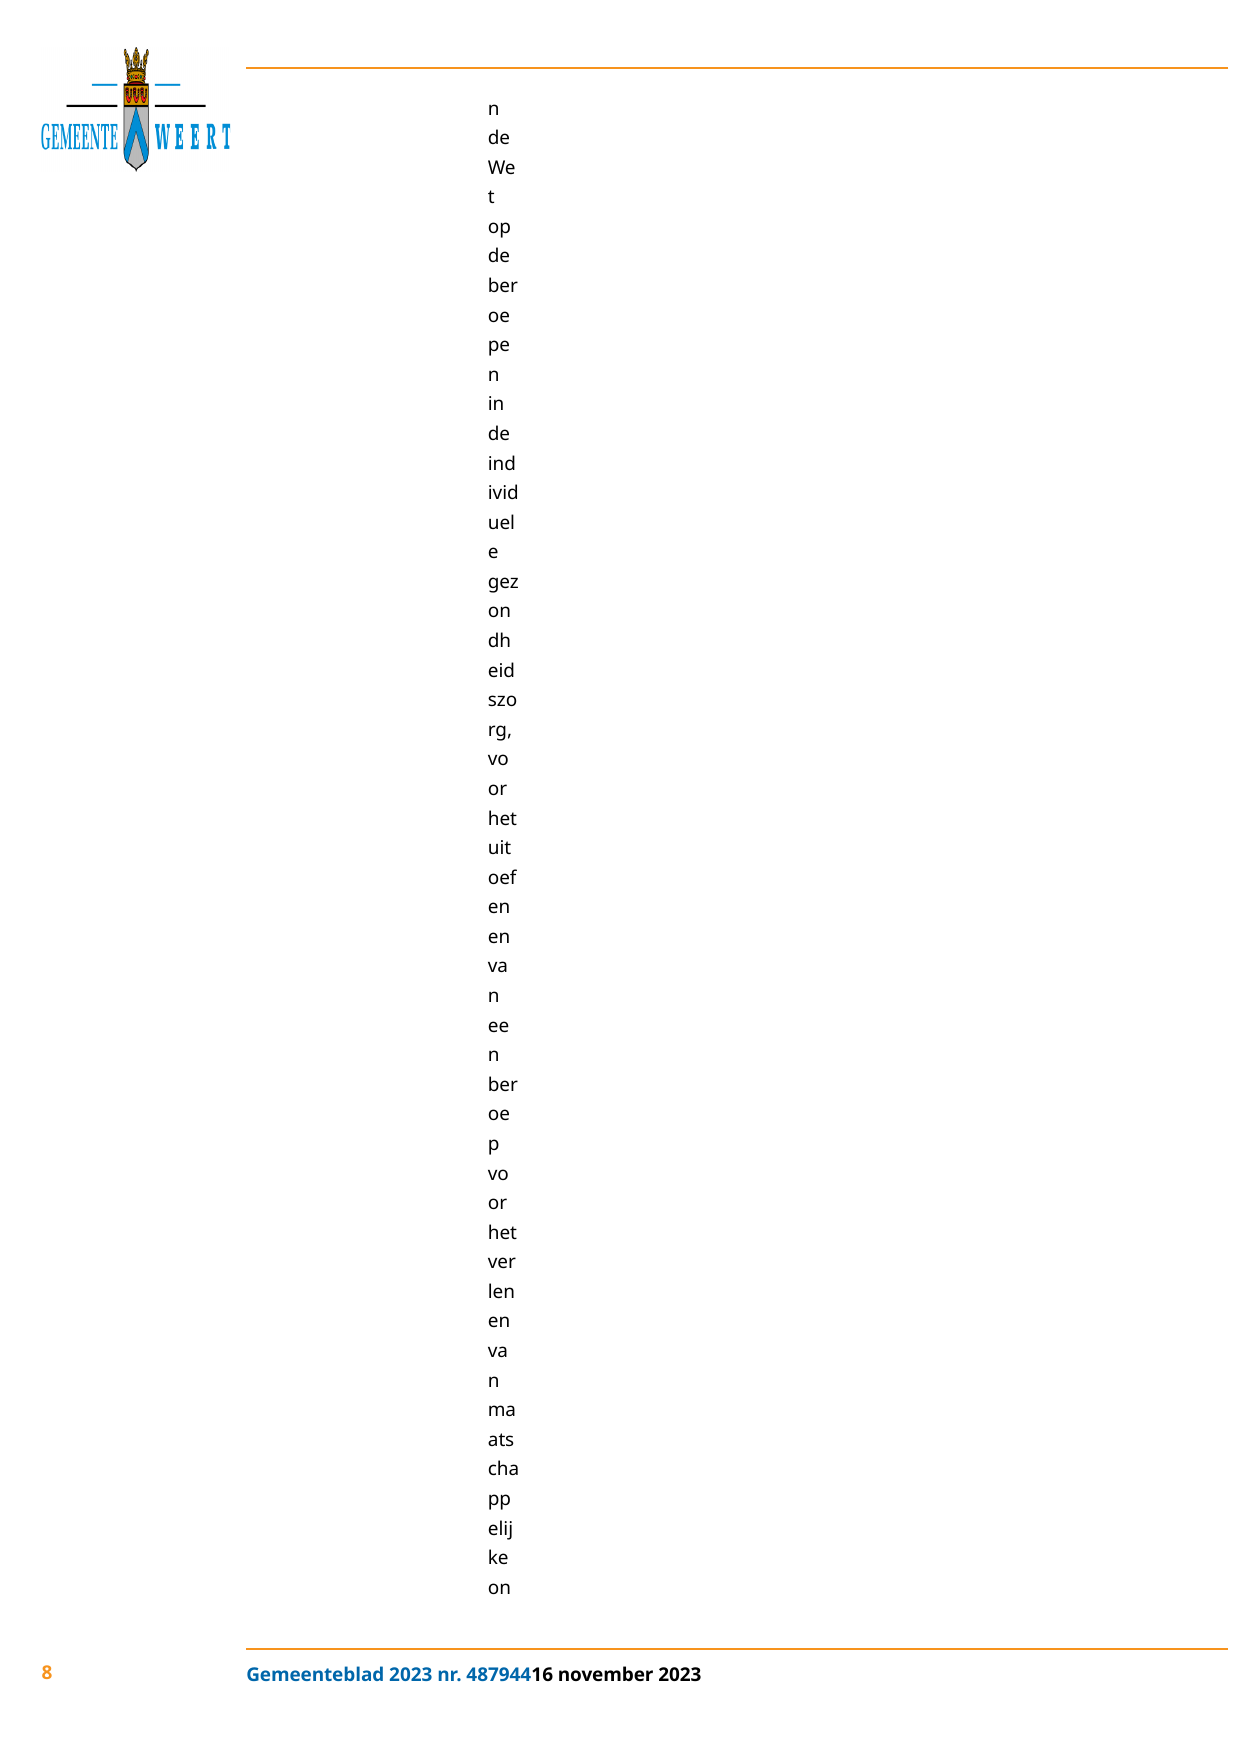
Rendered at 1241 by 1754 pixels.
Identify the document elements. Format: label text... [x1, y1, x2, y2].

table_cell [609, 95, 700, 1600]
table_cell [338, 95, 429, 1600]
table_cell n de Wet op de beroepen in de individuele gezondheidszorg, voor het uitoefenen van een beroep voor het verlenen van maatschappelijke on [429, 95, 519, 1600]
table_cell [248, 95, 338, 1600]
table_cell [1061, 95, 1152, 1600]
table_cell [790, 95, 881, 1600]
picture [41, 47, 231, 172]
table_cell [700, 95, 790, 1600]
table_cell [519, 95, 609, 1600]
table_cell [971, 95, 1061, 1600]
table_cell [881, 95, 971, 1600]
